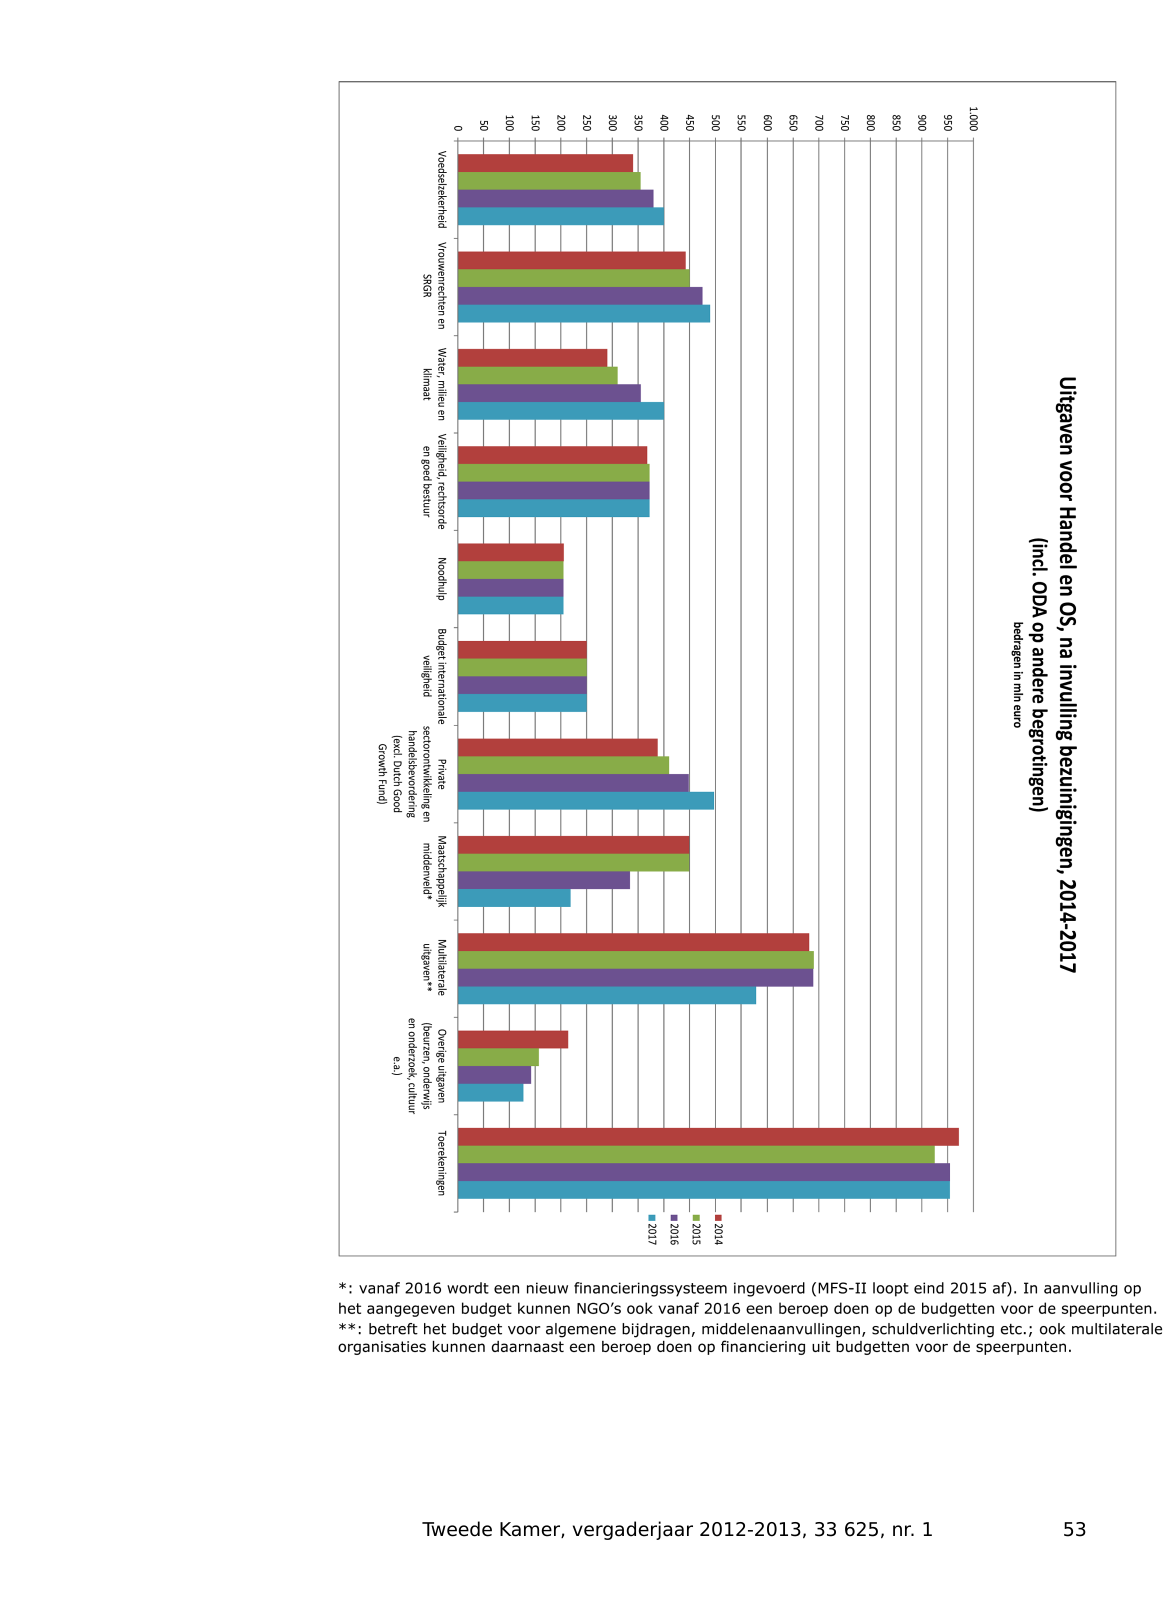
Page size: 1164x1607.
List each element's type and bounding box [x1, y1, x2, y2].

picture [336, 81, 1164, 1357]
